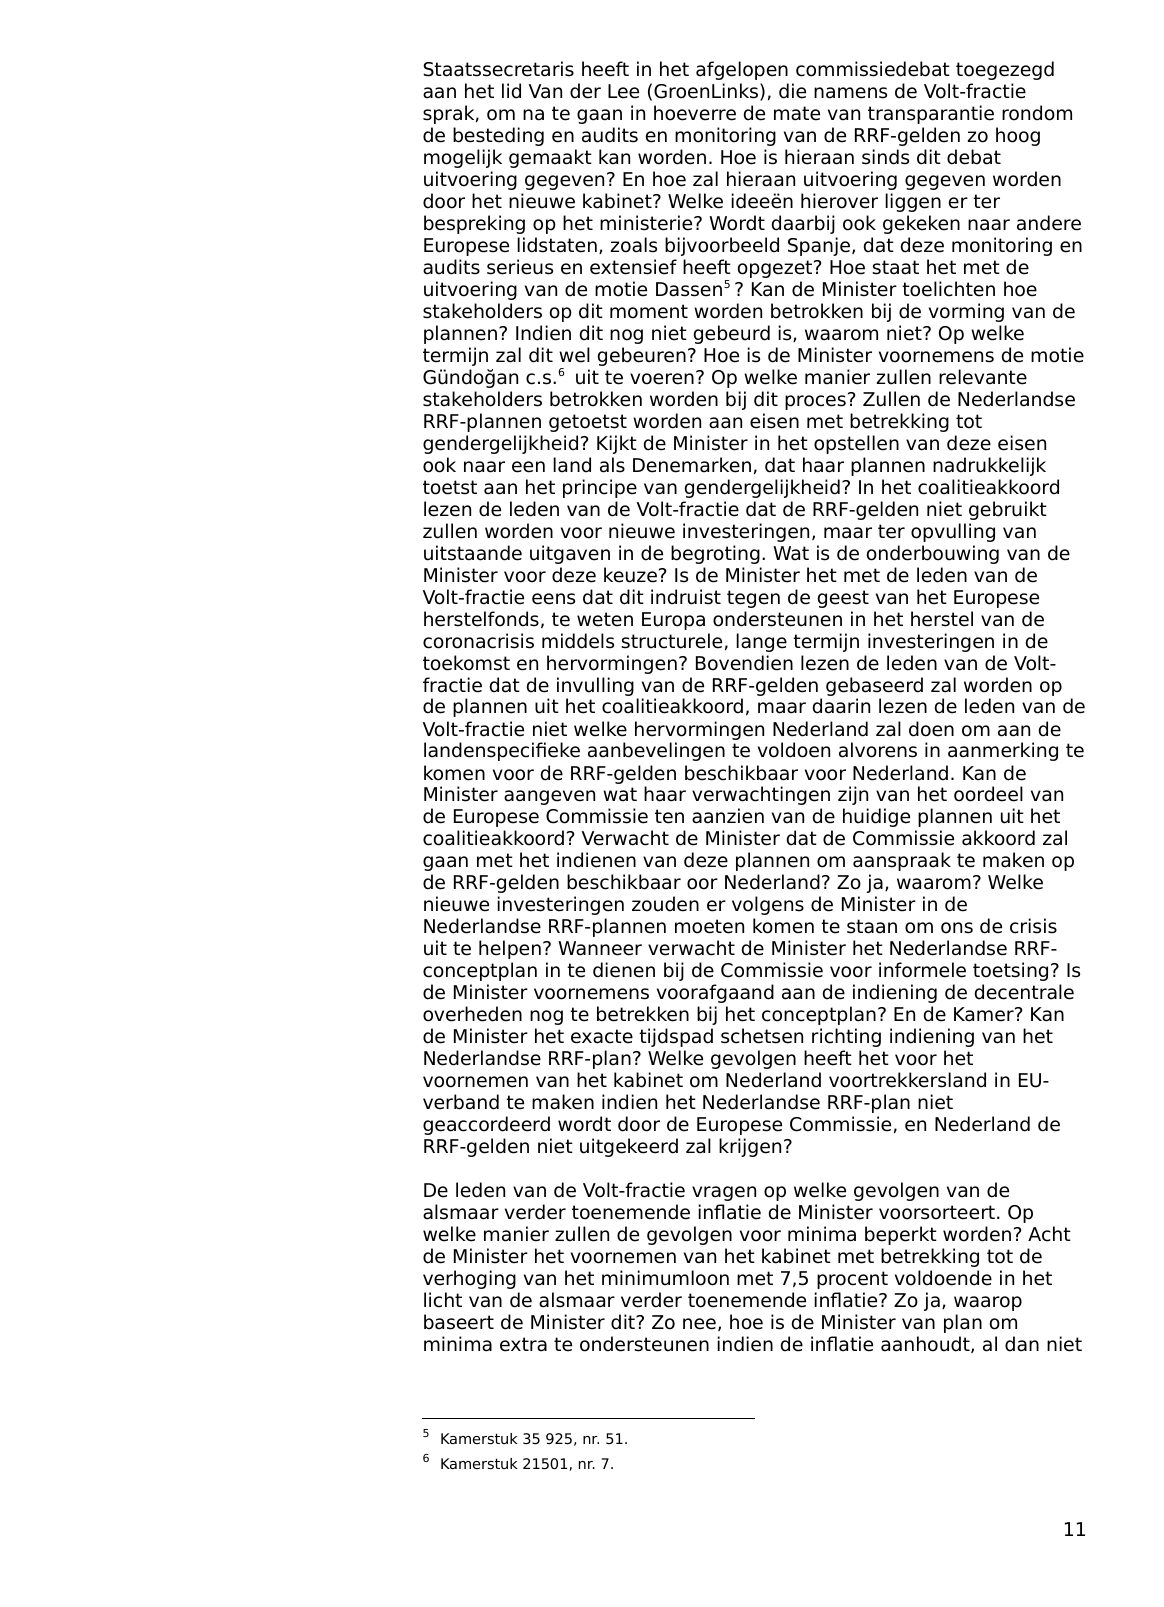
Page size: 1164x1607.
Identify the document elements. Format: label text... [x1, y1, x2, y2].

text Kamerstuk 21501, nr. 7. [422, 1452, 1087, 1474]
text De leden van de Volt-fractie vragen op welke gevolgen van de alsmaar verder toenemende inflatie de Minister voorsorteert. Op welke manier zullen de gevolgen voor minima beperkt worden? Acht de Minister het voornemen van het kabinet met betrekking tot de verhoging van het minimumloon met 7,5 procent voldoende in het licht van de alsmaar verder toenemende inflatie? Zo ja, waarop baseert de Minister dit? Zo nee, hoe is de Minister van plan om minima extra te ondersteunen indien de inflatie aanhoudt, al dan niet [422, 1180, 1087, 1356]
text Staatssecretaris heeft in het afgelopen commissiedebat toegezegd aan het lid Van der Lee (GroenLinks), die namens de Volt-fractie sprak, om na te gaan in hoeverre de mate van transparantie rondom de besteding en audits en monitoring van de RRF-gelden zo hoog mogelijk gemaakt kan worden. Hoe is hieraan sinds dit debat uitvoering gegeven? En hoe zal hieraan uitvoering gegeven worden door het nieuwe kabinet? Welke ideeën hierover liggen er ter bespreking op het ministerie? Wordt daarbij ook gekeken naar andere Europese lidstaten, zoals bijvoorbeeld Spanje, dat deze monitoring en audits serieus en extensief heeft opgezet? Hoe staat het met de uitvoering van de motie Dassen? Kan de Minister toelichten hoe stakeholders op dit moment worden betrokken bij de vorming van de plannen? Indien dit nog niet gebeurd is, waarom niet? Op welke termijn zal dit wel gebeuren? Hoe is de Minister voornemens de motie Gündoğan c.s. uit te voeren? Op welke manier zullen relevante stakeholders betrokken worden bij dit proces? Zullen de Nederlandse RRF-plannen getoetst worden aan eisen met betrekking tot gendergelijkheid? Kijkt de Minister in het opstellen van deze eisen ook naar een land als Denemarken, dat haar plannen nadrukkelijk toetst aan het principe van gendergelijkheid? In het coalitieakkoord lezen de leden van de Volt-fractie dat de RRF-gelden niet gebruikt zullen worden voor nieuwe investeringen, maar ter opvulling van uitstaande uitgaven in de begroting. Wat is de onderbouwing van de Minister voor deze keuze? Is de Minister het met de leden van de Volt-fractie eens dat dit indruist tegen de geest van het Europese herstelfonds, te weten Europa ondersteunen in het herstel van de coronacrisis middels structurele, lange termijn investeringen in de toekomst en hervormingen? Bovendien lezen de leden van de Volt-fractie dat de invulling van de RRF-gelden gebaseerd zal worden op de plannen uit het coalitieakkoord, maar daarin lezen de leden van de Volt-fractie niet welke hervormingen Nederland zal doen om aan de landenspecifieke aanbevelingen te voldoen alvorens in aanmerking te komen voor de RRF-gelden beschikbaar voor Nederland. Kan de Minister aangeven wat haar verwachtingen zijn van het oordeel van de Europese Commissie ten aanzien van de huidige plannen uit het coalitieakkoord? Verwacht de Minister dat de Commissie akkoord zal gaan met het indienen van deze plannen om aanspraak te maken op de RRF-gelden beschikbaar oor Nederland? Zo ja, waarom? Welke nieuwe investeringen zouden er volgens de Minister in de Nederlandse RRF-plannen moeten komen te staan om ons de crisis uit te helpen? Wanneer verwacht de Minister het Nederlandse RRF-conceptplan in te dienen bij de Commissie voor informele toetsing? Is de Minister voornemens voorafgaand aan de indiening de decentrale overheden nog te betrekken bij het conceptplan? En de Kamer? Kan de Minister het exacte tijdspad schetsen richting indiening van het Nederlandse RRF-plan? Welke gevolgen heeft het voor het voornemen van het kabinet om Nederland voortrekkersland in EU-verband te maken indien het Nederlandse RRF-plan niet geaccordeerd wordt door de Europese Commissie, en Nederland de RRF-gelden niet uitgekeerd zal krijgen? [422, 59, 1087, 1158]
text Kamerstuk 35 925, nr. 51. [422, 1427, 1087, 1449]
